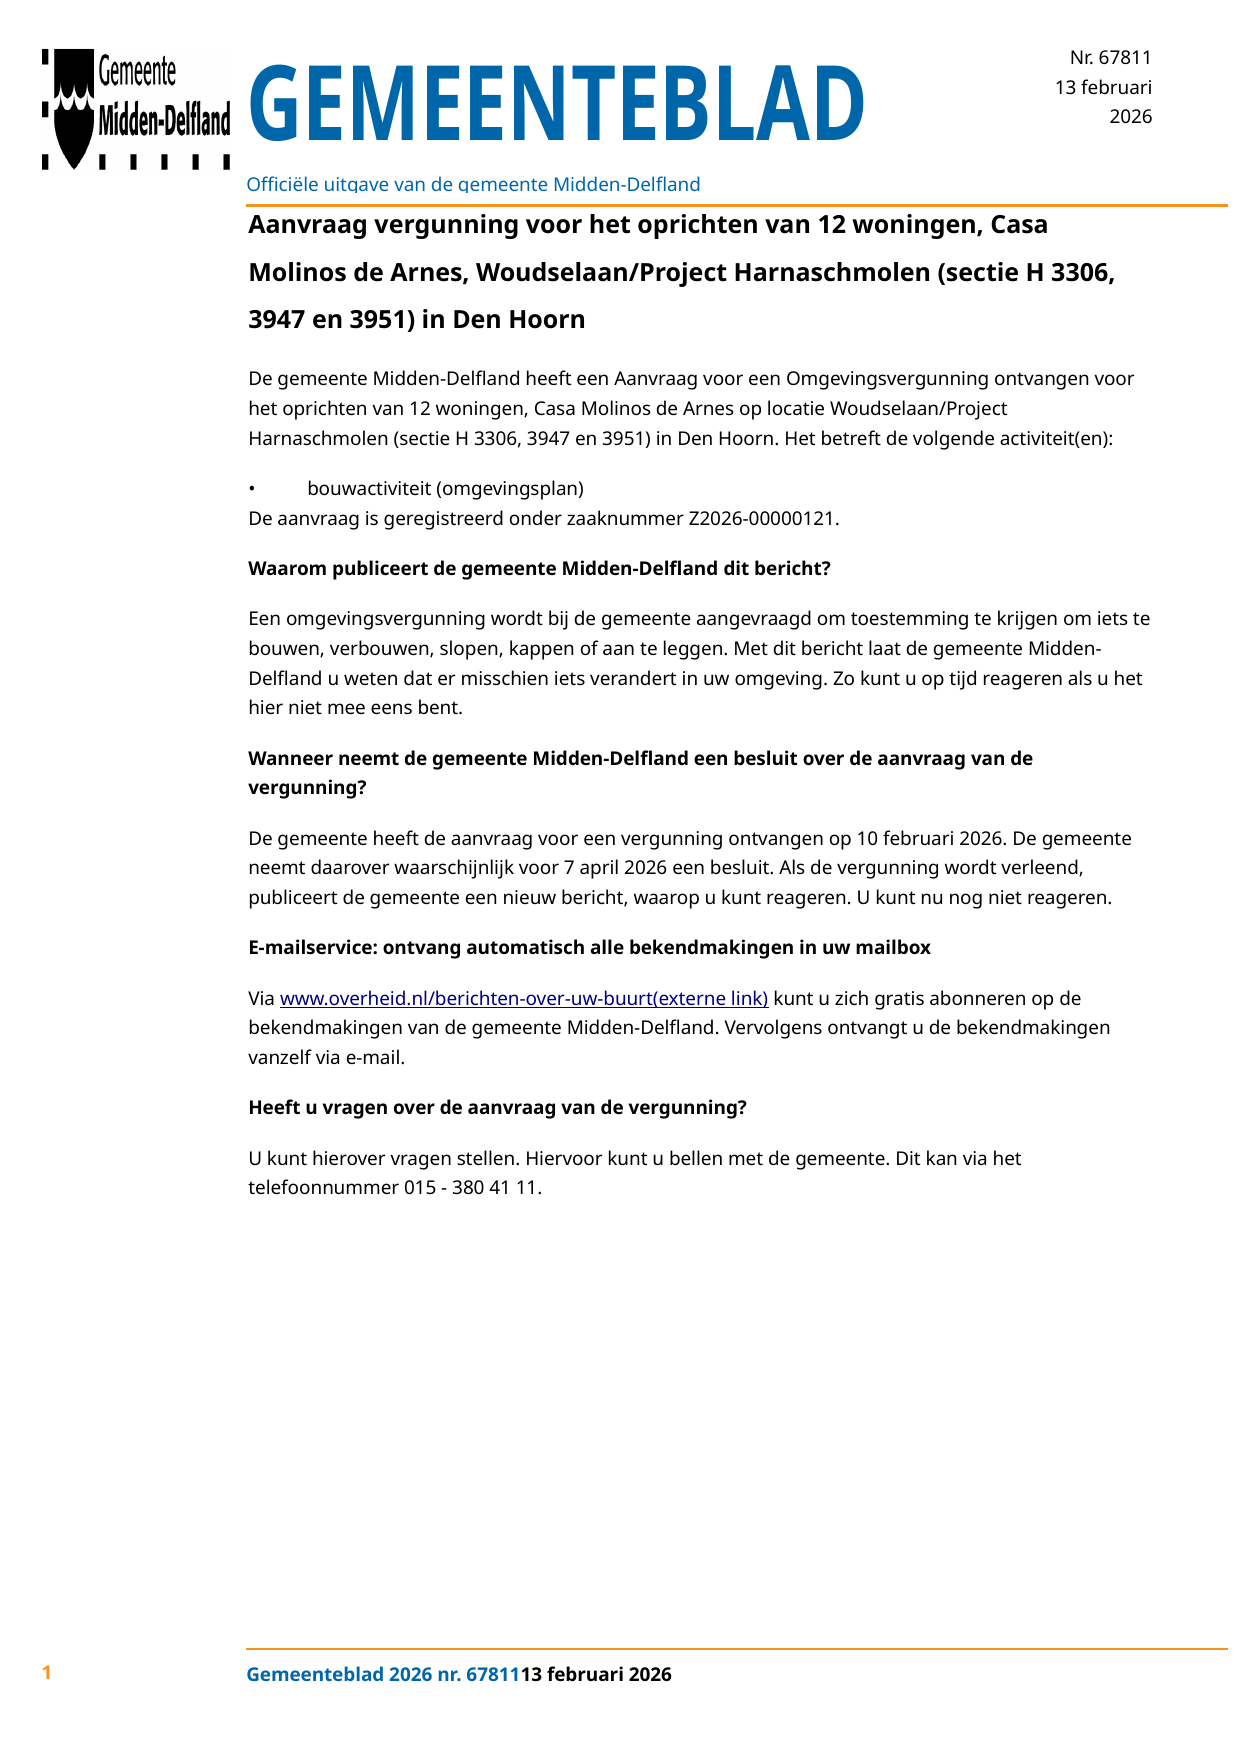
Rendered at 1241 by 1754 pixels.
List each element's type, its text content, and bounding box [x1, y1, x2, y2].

text De aanvraag is geregistreerd onder zaaknummer Z2026-00000121. [248, 505, 1152, 530]
text Via www.overheid.nl/berichten-over-uw-buurt(externe link) kunt u zich gratis abonneren op de bekendmakingen van de gemeente Midden-Delfland. Vervolgens ontvangt u de bekendmakingen vanzelf via e-mail. [248, 985, 1152, 1069]
text De gemeente Midden-Delfland heeft een Aanvraag voor een Omgevingsvergunning ontvangen voor het oprichten van 12 woningen, Casa Molinos de Arnes op locatie Woudselaan/Project Harnaschmolen (sectie H 3306, 3947 en 3951) in Den Hoorn. Het betreft de volgende activiteit(en): [248, 366, 1152, 450]
list bouwactiviteit (omgevingsplan) [248, 475, 1152, 501]
text Wanneer neemt de gemeente Midden-Delfland een besluit over de aanvraag van de vergunning? [248, 745, 1152, 800]
text U kunt hierover vragen stellen. Hiervoor kunt u bellen met de gemeente. Dit kan via het telefoonnummer 015 - 380 41 11. [248, 1145, 1152, 1200]
text De gemeente heeft de aanvraag voor een vergunning ontvangen op 10 februari 2026. De gemeente neemt daarover waarschijnlijk voor 7 april 2026 een besluit. Als de vergunning wordt verleend, publiceert de gemeente een nieuw bericht, waarop u kunt reageren. U kunt nu nog niet reageren. [248, 825, 1152, 909]
text E-mailservice: ontvang automatisch alle bekendmakingen in uw mailbox [248, 934, 1152, 960]
text Heeft u vragen over de aanvraag van de vergunning? [248, 1094, 1152, 1120]
picture [41, 47, 231, 172]
text Aanvraag vergunning voor het oprichten van 12 woningen, Casa Molinos de Arnes, Woudselaan/Project Harnaschmolen (sectie H 3306, 3947 en 3951) in Den Hoorn [248, 207, 1152, 336]
text Waarom publiceert de gemeente Midden-Delfland dit bericht? [248, 555, 1152, 581]
text Een omgevingsvergunning wordt bij de gemeente aangevraagd om toestemming te krijgen om iets te bouwen, verbouwen, slopen, kappen of aan te leggen. Met dit bericht laat de gemeente Midden-Delfland u weten dat er misschien iets verandert in uw omgeving. Zo kunt u op tijd reageren als u het hier niet mee eens bent. [248, 606, 1152, 720]
